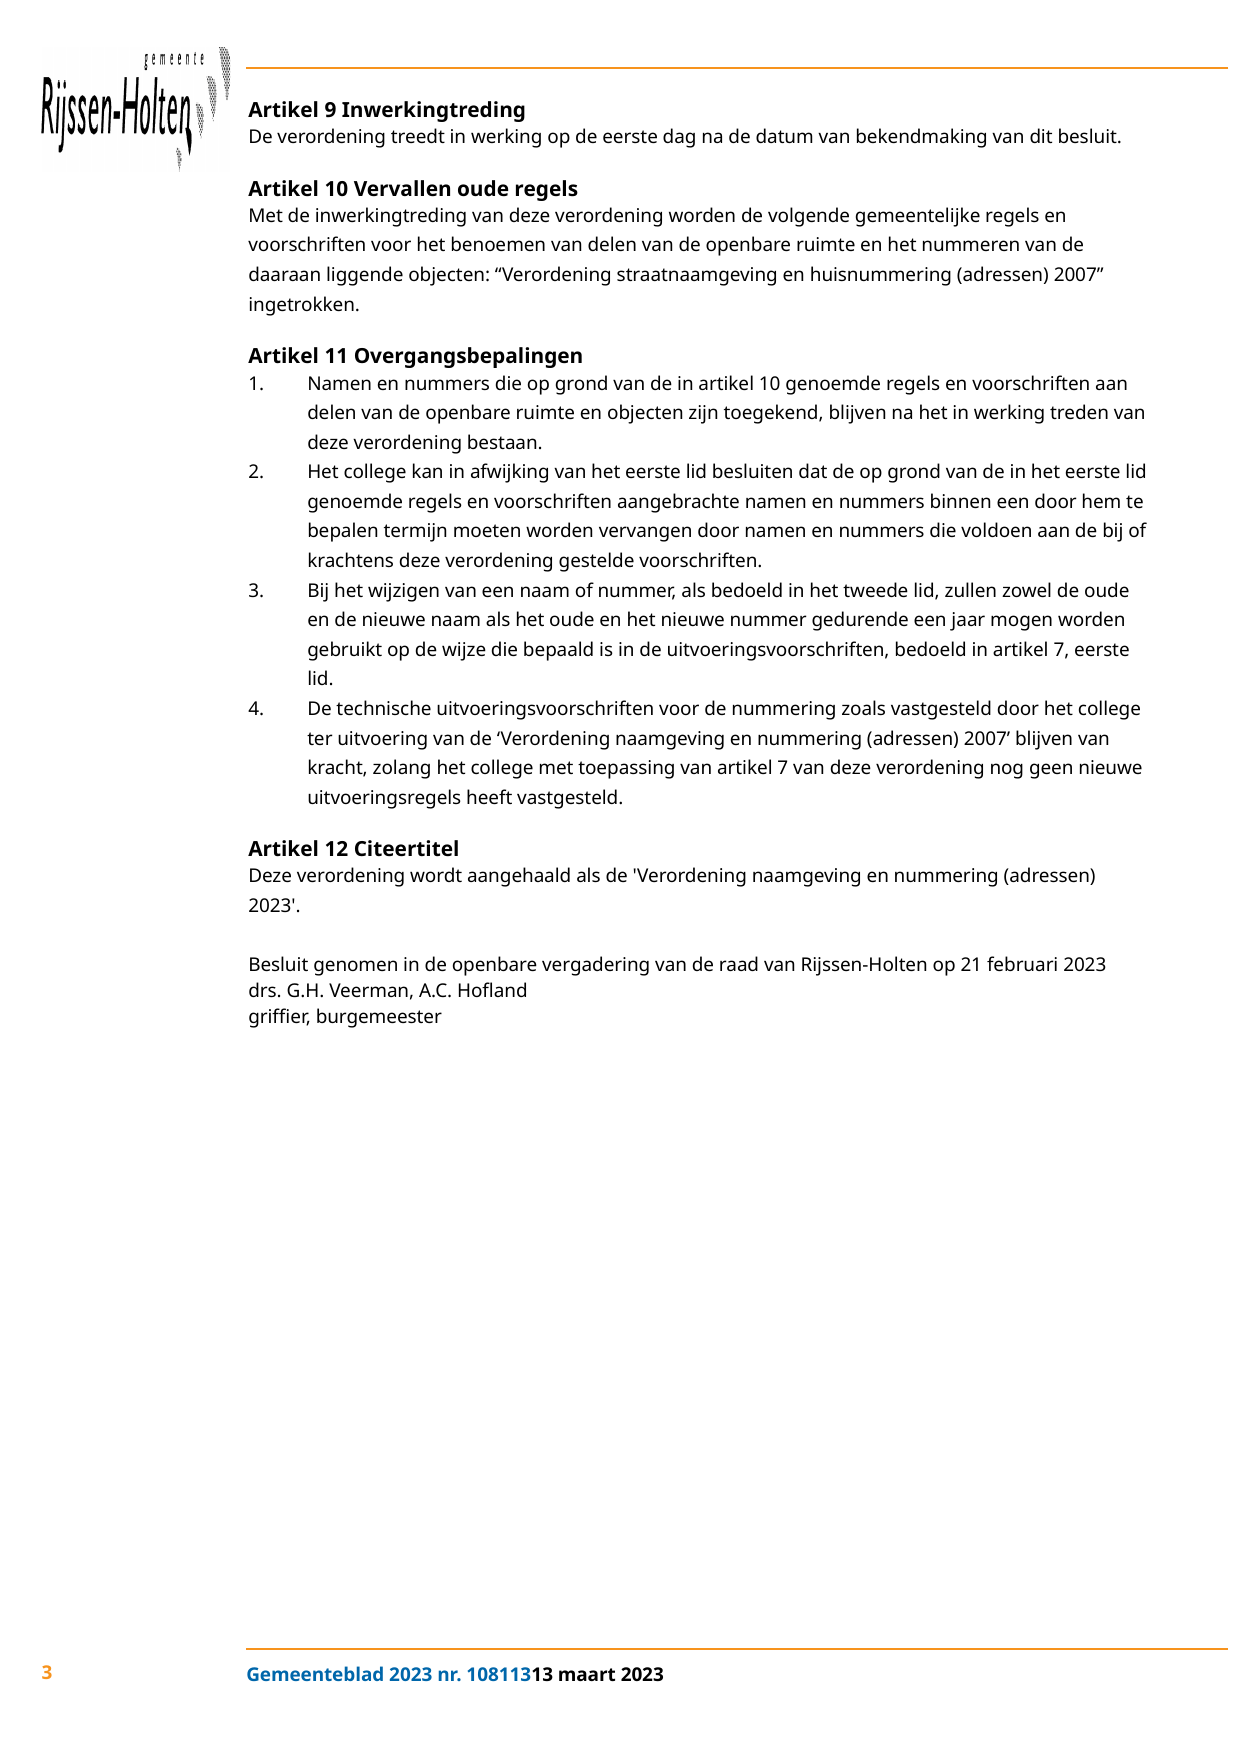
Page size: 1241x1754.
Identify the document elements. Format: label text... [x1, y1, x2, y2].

list De technische uitvoeringsvoorschriften voor de nummering zoals vastgesteld door het college ter uitvoering van de ‘Verordening naamgeving en nummering (adressen) 2007’ blijven van kracht, zolang het college met toepassing van artikel 7 van deze verordening nog geen nieuwe uitvoeringsregels heeft vastgesteld. [248, 695, 1152, 809]
text drs. G.H. Veerman, A.C. Hofland [248, 977, 1152, 1003]
list Het college kan in afwijking van het eerste lid besluiten dat de op grond van de in het eerste lid genoemde regels en voorschriften aangebrachte namen en nummers binnen een door hem te bepalen termijn moeten worden vervangen door namen en nummers die voldoen aan de bij of krachtens deze verordening gestelde voorschriften. [248, 458, 1152, 573]
list Namen en nummers die op grond van de in artikel 10 genoemde regels en voorschriften aan delen van de openbare ruimte en objecten zijn toegekend, blijven na het in werking treden van deze verordening bestaan. [248, 370, 1152, 454]
list Bij het wijzigen van een naam of nummer, als bedoeld in het tweede lid, zullen zowel de oude en de nieuwe naam als het oude en het nieuwe nummer gedurende een jaar mogen worden gebruikt op de wijze die bepaald is in de uitvoeringsvoorschriften, bedoeld in artikel 7, eerste lid. [248, 577, 1152, 691]
text griffier, burgemeester [248, 1003, 1152, 1029]
text De verordening treedt in werking op de eerste dag na de datum van bekendmaking van dit besluit. [248, 123, 1152, 149]
text Artikel 12 Citeertitel [248, 834, 1152, 863]
text Artikel 11 Overgangsbepalingen [248, 341, 1152, 370]
text Artikel 9 Inwerkingtreding [248, 95, 1152, 123]
text Artikel 10 Vervallen oude regels [248, 174, 1152, 202]
picture [41, 47, 231, 172]
text Besluit genomen in de openbare vergadering van de raad van Rijssen-Holten op 21 februari 2023 [248, 951, 1152, 977]
text Met de inwerkingtreding van deze verordening worden de volgende gemeentelijke regels en voorschriften voor het benoemen van delen van de openbare ruimte en het nummeren van de daaraan liggende objecten: “Verordening straatnaamgeving en huisnummering (adressen) 2007” ingetrokken. [248, 202, 1152, 317]
text Deze verordening wordt aangehaald als de 'Verordening naamgeving en nummering (adressen) 2023'. [248, 863, 1152, 918]
